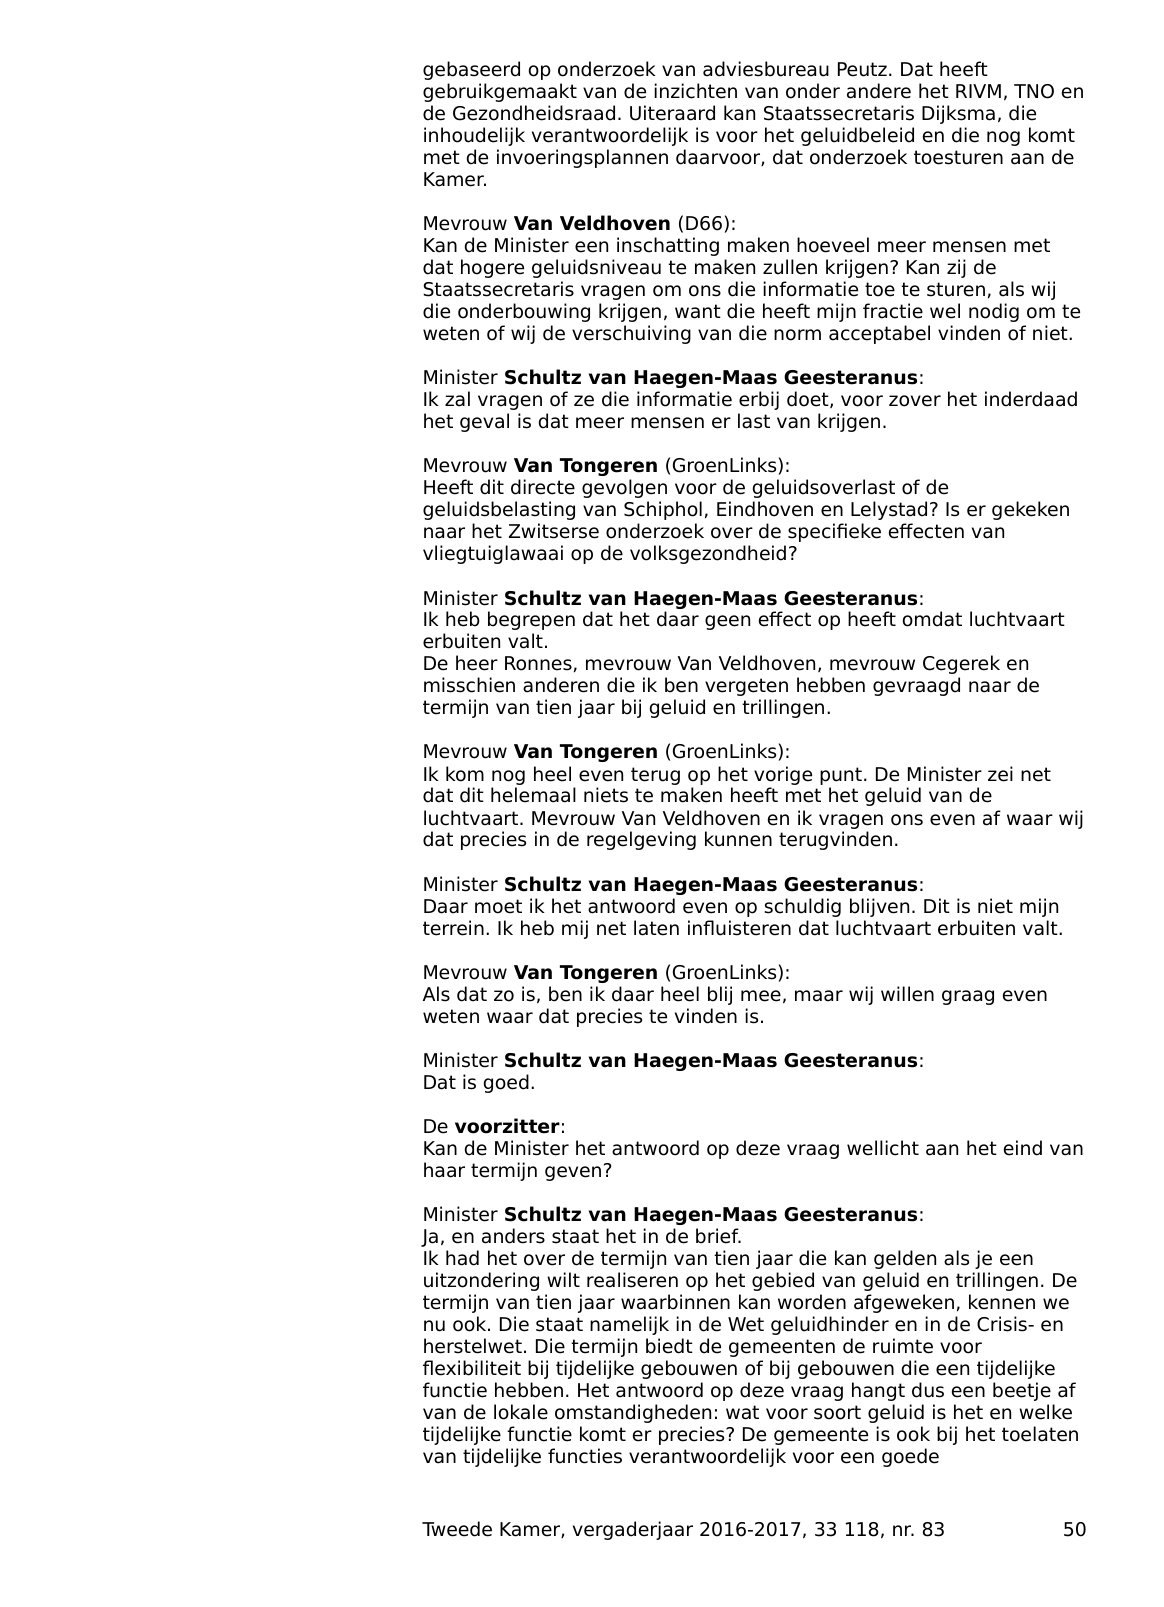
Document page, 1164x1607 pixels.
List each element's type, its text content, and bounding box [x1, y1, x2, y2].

text Minister Schultz van Haegen-Maas Geesteranus: [422, 587, 1087, 609]
text Ik kom nog heel even terug op het vorige punt. De Minister zei net dat dit helemaal niets te maken heeft met het geluid van de luchtvaart. Mevrouw Van Veldhoven en ik vragen ons even af waar wij dat precies in de regelgeving kunnen terugvinden. [422, 763, 1087, 851]
text Als dat zo is, ben ik daar heel blij mee, maar wij willen graag even weten waar dat precies te vinden is. [422, 984, 1087, 1028]
text Minister Schultz van Haegen-Maas Geesteranus: [422, 873, 1087, 896]
text Ja, en anders staat het in de brief. [422, 1226, 1087, 1248]
text gebaseerd op onderzoek van adviesbureau Peutz. Dat heeft gebruikgemaakt van de inzichten van onder andere het RIVM, TNO en de Gezondheidsraad. Uiteraard kan Staatssecretaris Dijksma, die inhoudelijk verantwoordelijk is voor het geluidbeleid en die nog komt met de invoeringsplannen daarvoor, dat onderzoek toesturen aan de Kamer. [422, 59, 1087, 191]
text De heer Ronnes, mevrouw Van Veldhoven, mevrouw Cegerek en misschien anderen die ik ben vergeten hebben gevraagd naar de termijn van tien jaar bij geluid en trillingen. [422, 653, 1087, 719]
text Dat is goed. [422, 1072, 1087, 1094]
text Ik zal vragen of ze die informatie erbij doet, voor zover het inderdaad het geval is dat meer mensen er last van krijgen. [422, 389, 1087, 433]
text Mevrouw Van Tongeren (GroenLinks): [422, 741, 1087, 763]
text Kan de Minister een inschatting maken hoeveel meer mensen met dat hogere geluidsniveau te maken zullen krijgen? Kan zij de Staatssecretaris vragen om ons die informatie toe te sturen, als wij die onderbouwing krijgen, want die heeft mijn fractie wel nodig om te weten of wij de verschuiving van die norm acceptabel vinden of niet. [422, 235, 1087, 345]
text Daar moet ik het antwoord even op schuldig blijven. Dit is niet mijn terrein. Ik heb mij net laten influisteren dat luchtvaart erbuiten valt. [422, 896, 1087, 939]
text Ik had het over de termijn van tien jaar die kan gelden als je een uitzondering wilt realiseren op het gebied van geluid en trillingen. De termijn van tien jaar waarbinnen kan worden afgeweken, kennen we nu ook. Die staat namelijk in de Wet geluidhinder en in de Crisis- en herstelwet. Die termijn biedt de gemeenten de ruimte voor flexibiliteit bij tijdelijke gebouwen of bij gebouwen die een tijdelijke functie hebben. Het antwoord op deze vraag hangt dus een beetje af van de lokale omstandigheden: wat voor soort geluid is het en welke tijdelijke functie komt er precies? De gemeente is ook bij het toelaten van tijdelijke functies verantwoordelijk voor een goede [422, 1248, 1087, 1468]
text Ik heb begrepen dat het daar geen effect op heeft omdat luchtvaart erbuiten valt. [422, 609, 1087, 653]
text Heeft dit directe gevolgen voor de geluidsoverlast of de geluidsbelasting van Schiphol, Eindhoven en Lelystad? Is er gekeken naar het Zwitserse onderzoek over de specifieke effecten van vliegtuiglawaai op de volksgezondheid? [422, 477, 1087, 565]
text Minister Schultz van Haegen-Maas Geesteranus: [422, 1204, 1087, 1226]
text Kan de Minister het antwoord op deze vraag wellicht aan het eind van haar termijn geven? [422, 1138, 1087, 1182]
text Mevrouw Van Tongeren (GroenLinks): [422, 455, 1087, 477]
text Minister Schultz van Haegen-Maas Geesteranus: [422, 1050, 1087, 1072]
text De voorzitter: [422, 1116, 1087, 1138]
text Mevrouw Van Tongeren (GroenLinks): [422, 962, 1087, 984]
text Minister Schultz van Haegen-Maas Geesteranus: [422, 367, 1087, 389]
text Mevrouw Van Veldhoven (D66): [422, 213, 1087, 235]
